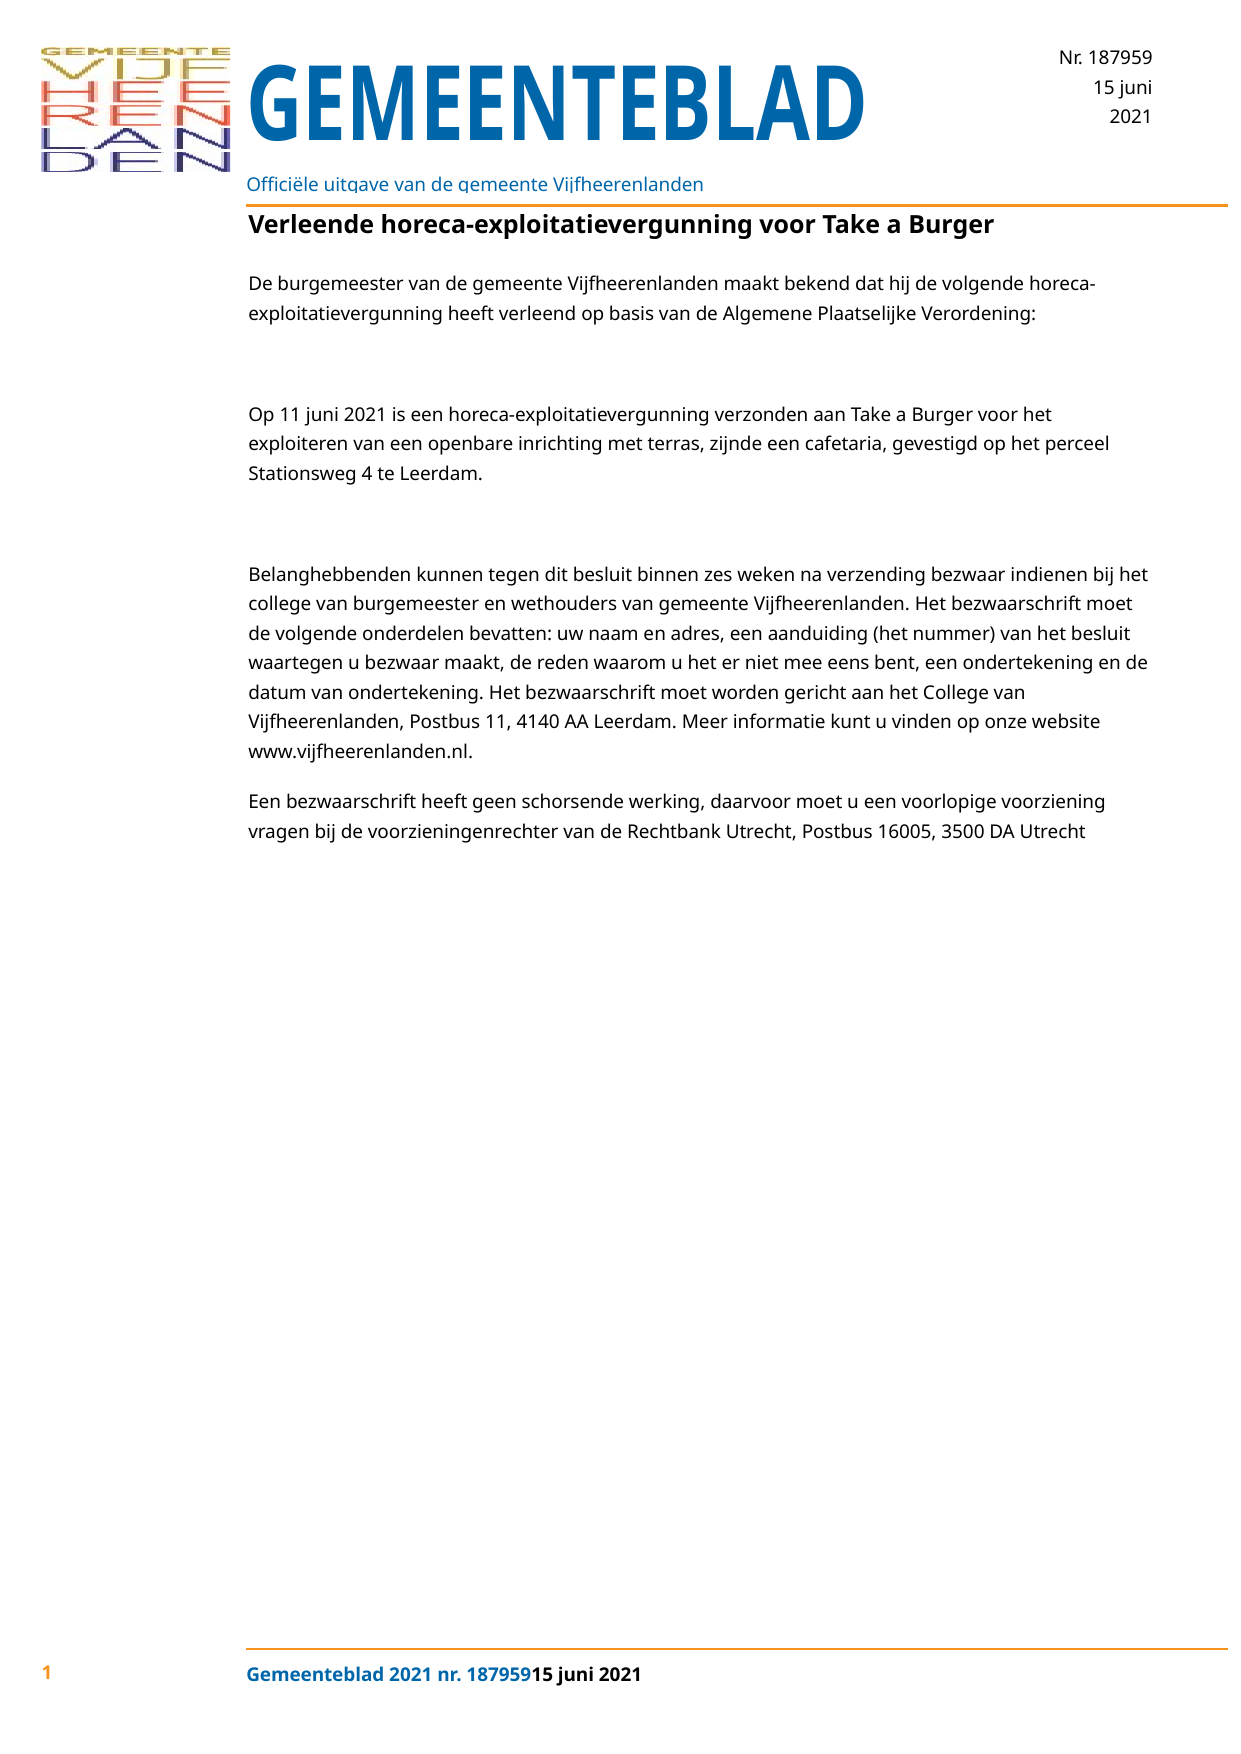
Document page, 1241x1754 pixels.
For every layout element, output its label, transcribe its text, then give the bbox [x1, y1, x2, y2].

text Een bezwaarschrift heeft geen schorsende werking, daarvoor moet u een voorlopige voorziening vragen bij de voorzieningenrechter van de Rechtbank Utrecht, Postbus 16005, 3500 DA Utrecht [248, 789, 1152, 844]
picture [41, 47, 231, 172]
text Belanghebbenden kunnen tegen dit besluit binnen zes weken na verzending bezwaar indienen bij het college van burgemeester en wethouders van gemeente Vijfheerenlanden. Het bezwaarschrift moet de volgende onderdelen bevatten: uw naam en adres, een aanduiding (het nummer) van het besluit waartegen u bezwaar maakt, de reden waarom u het er niet mee eens bent, een ondertekening en de datum van ondertekening. Het bezwaarschrift moet worden gericht aan het College van Vijfheerenlanden, Postbus 11, 4140 AA Leerdam. Meer informatie kunt u vinden op onze website www.vijfheerenlanden.nl. [248, 561, 1152, 764]
text De burgemeester van de gemeente Vijfheerenlanden maakt bekend dat hij de volgende horeca-exploitatievergunning heeft verleend op basis van de Algemene Plaatselijke Verordening: [248, 270, 1152, 326]
text Op 11 juni 2021 is een horeca-exploitatievergunning verzonden aan Take a Burger voor het exploiteren van een openbare inrichting met terras, zijnde een cafetaria, gevestigd op het perceel Stationsweg 4 te Leerdam. [248, 401, 1152, 486]
text Verleende horeca-exploitatievergunning voor Take a Burger [248, 207, 1152, 241]
